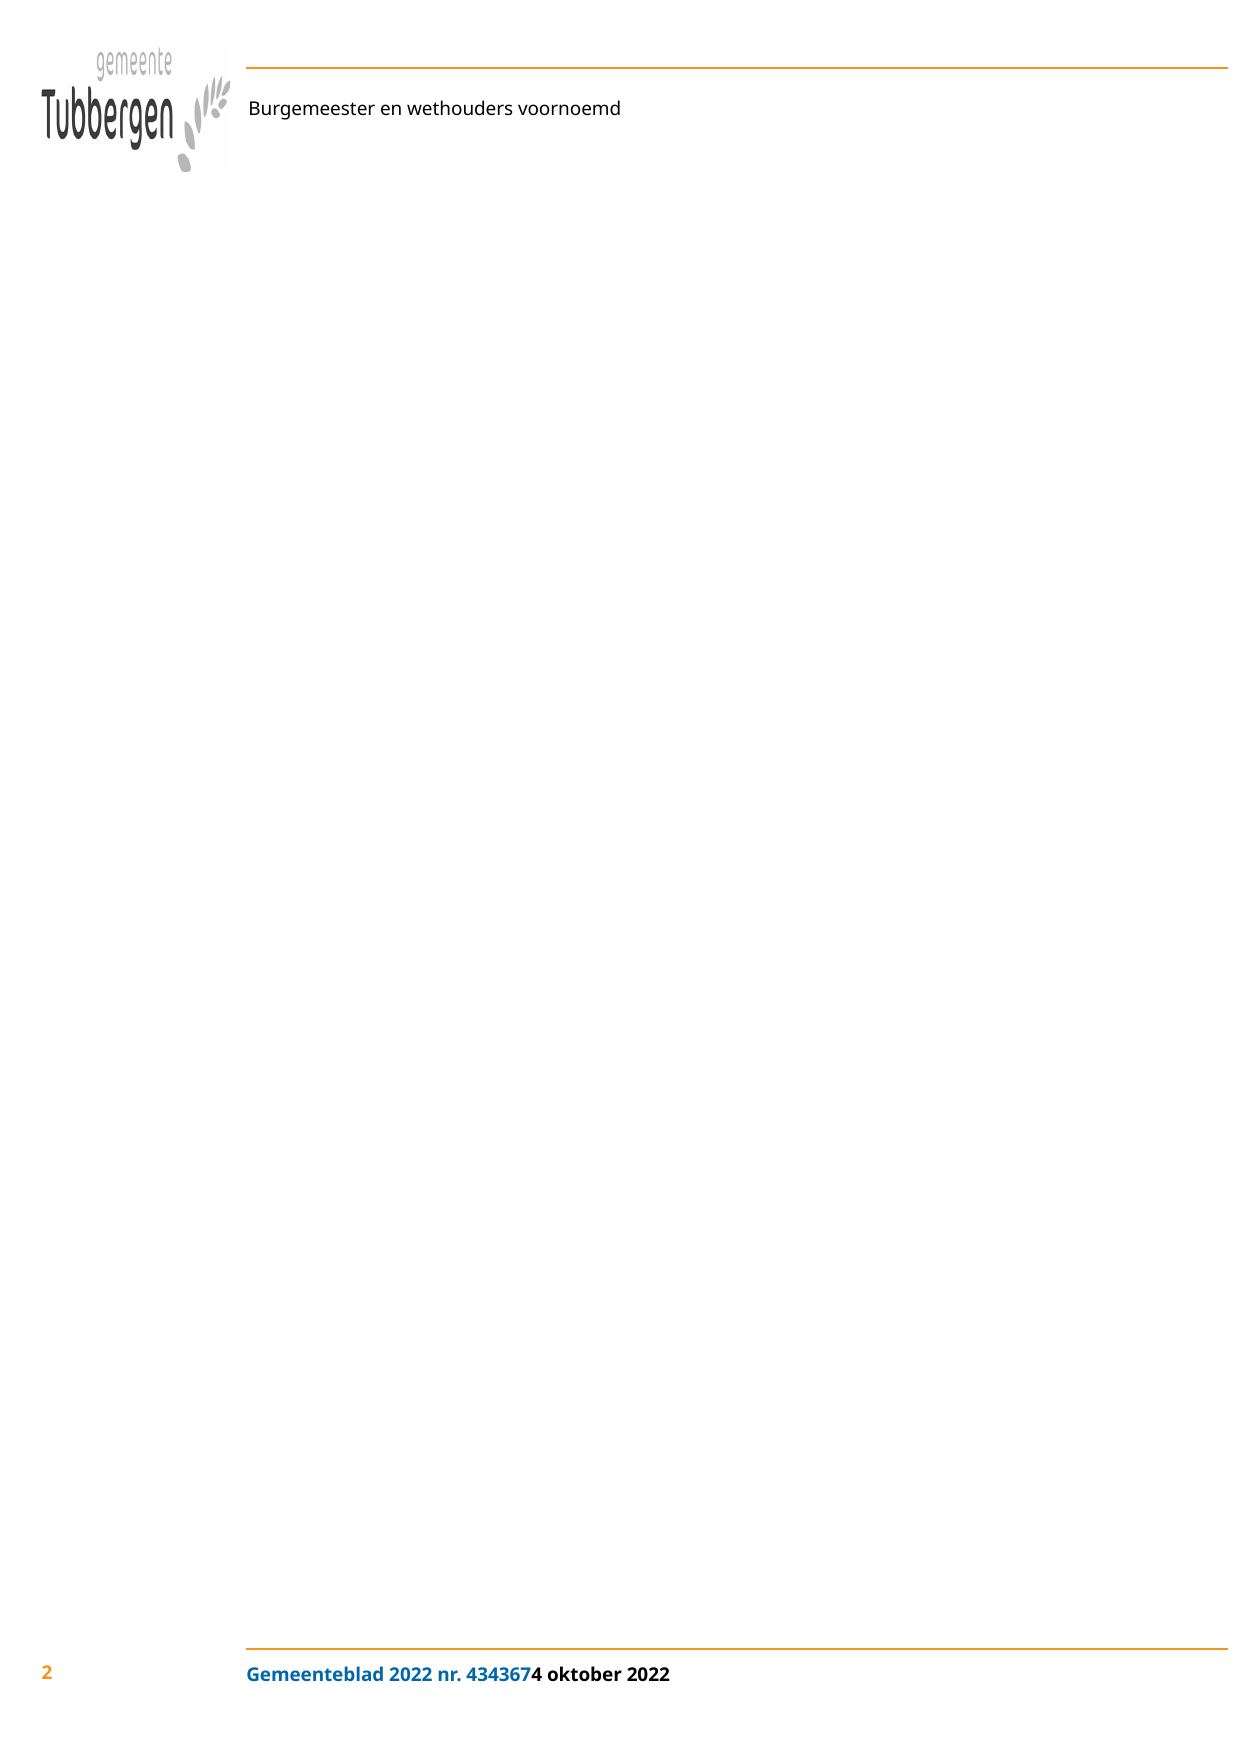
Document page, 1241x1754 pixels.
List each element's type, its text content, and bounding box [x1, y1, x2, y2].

text Burgemeester en wethouders voornoemd [248, 95, 1152, 121]
picture [41, 47, 231, 172]
